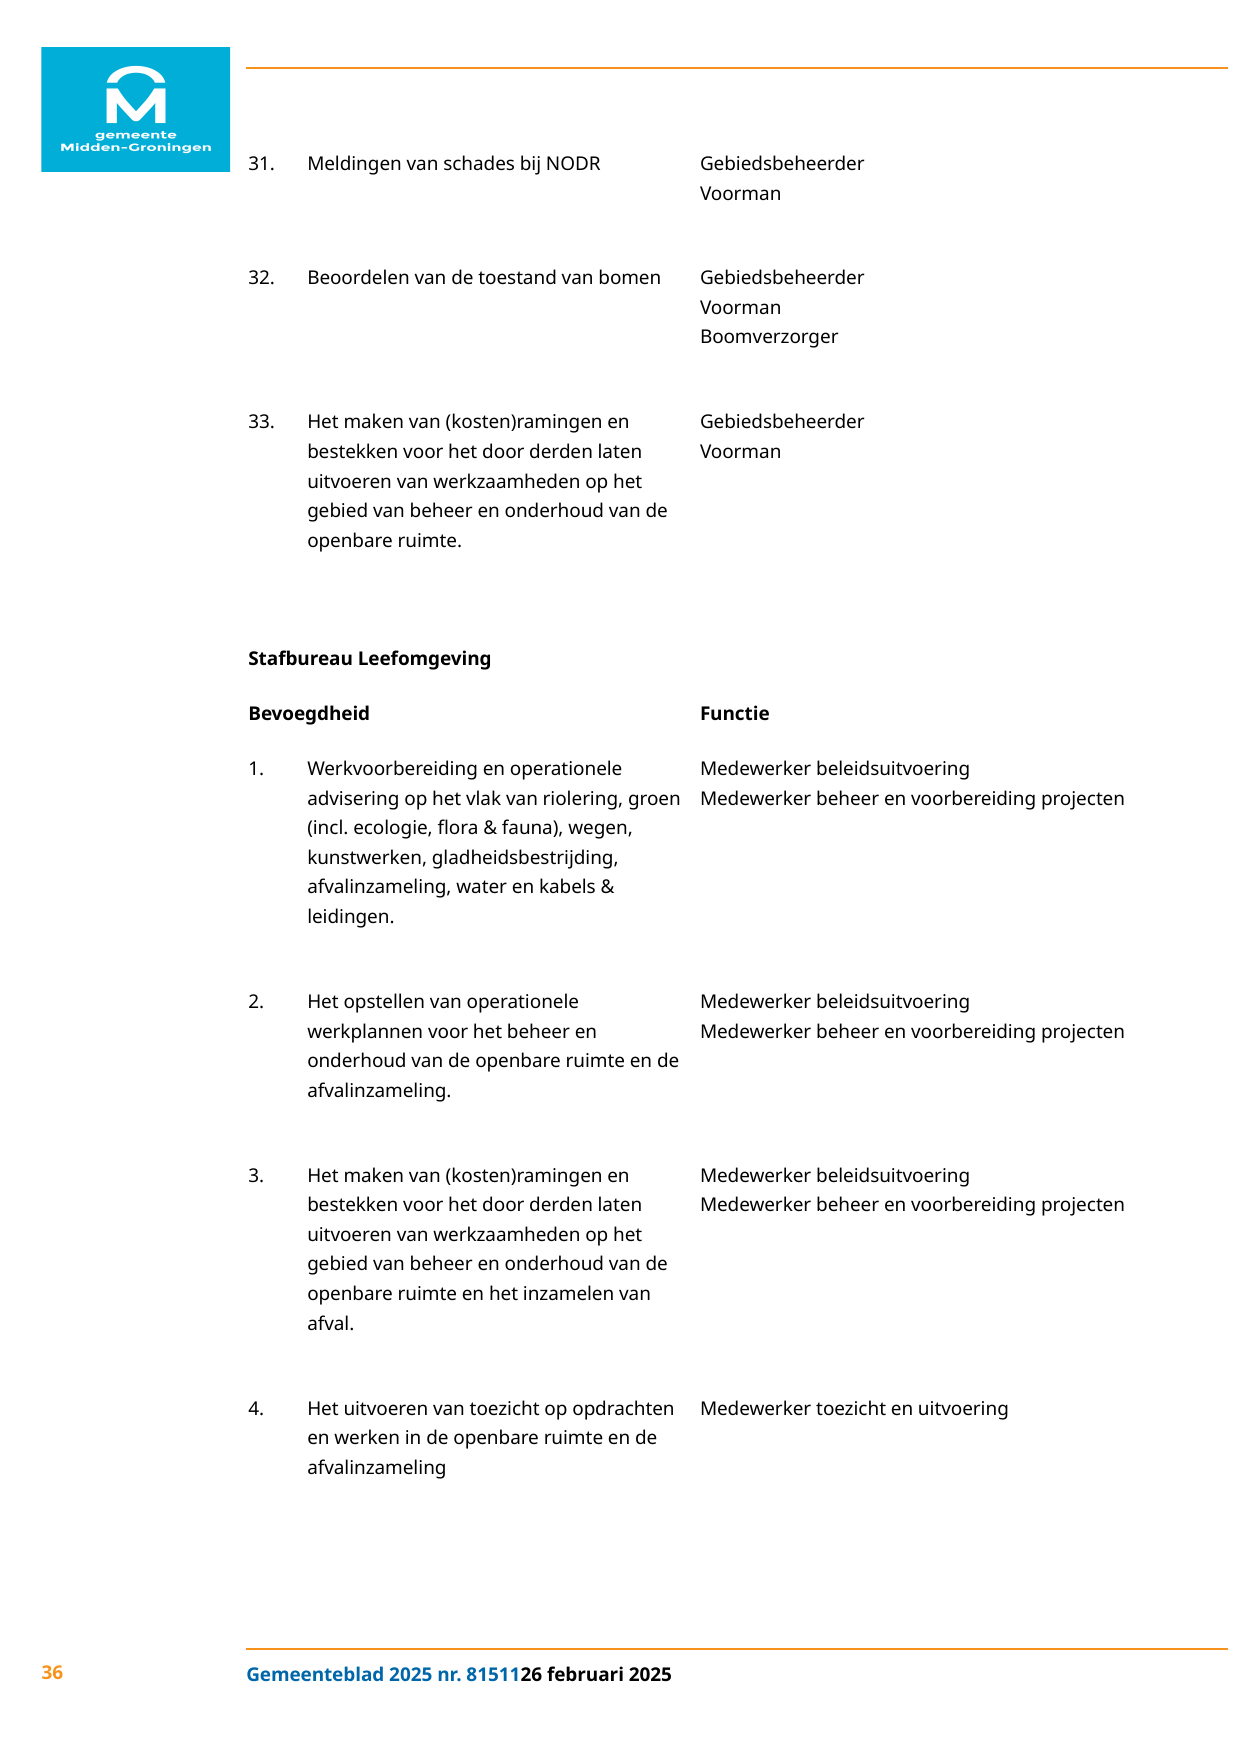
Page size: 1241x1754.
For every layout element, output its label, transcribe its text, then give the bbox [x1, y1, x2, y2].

table_cell Het maken van (kosten)ramingen en bestekken voor het door derden laten uitvoeren van werkzaamheden op het gebied van beheer en onderhoud van de openbare ruimte en het inzamelen van afval. [248, 1132, 700, 1365]
table_header Functie [700, 700, 1152, 726]
table_cell Medewerker beleidsuitvoering Medewerker beheer en voorbereiding projecten [700, 726, 1152, 959]
table_cell Het uitvoeren van toezicht op opdrachten en werken in de openbare ruimte en de afvalinzameling [248, 1365, 700, 1509]
table_cell Werkvoorbereiding en operationele advisering op het vlak van riolering, groen (incl. ecologie, flora & fauna), wegen, kunstwerken, gladheidsbestrijding, afvalinzameling, water en kabels & leidingen. [248, 726, 700, 959]
table_cell Meldingen van schades bij NODR [248, 121, 700, 235]
table_cell Medewerker beleidsuitvoering Medewerker beheer en voorbereiding projecten [700, 1132, 1152, 1365]
table_cell Gebiedsbeheerder Voorman Boomverzorger [700, 235, 1152, 379]
text Stafbureau Leefomgeving [248, 645, 1152, 670]
table_cell Het opstellen van operationele werkplannen voor het beheer en onderhoud van de openbare ruimte en de afvalinzameling. [248, 959, 700, 1132]
table_cell Gebiedsbeheerder Voorman [700, 121, 1152, 235]
table_cell Medewerker toezicht en uitvoering [700, 1365, 1152, 1509]
table_cell [248, 95, 700, 121]
table_header Bevoegdheid [248, 700, 700, 726]
picture [184, 146, 190, 153]
table_cell Gebiedsbeheerder Voorman [700, 379, 1152, 582]
table_cell Beoordelen van de toestand van bomen [248, 235, 700, 379]
picture [108, 66, 164, 82]
picture [107, 89, 165, 122]
table_cell [700, 95, 1152, 121]
table_cell Medewerker beleidsuitvoering Medewerker beheer en voorbereiding projecten [700, 959, 1152, 1132]
table_cell Het maken van (kosten)ramingen en bestekken voor het door derden laten uitvoeren van werkzaamheden op het gebied van beheer en onderhoud van de openbare ruimte. [248, 379, 700, 582]
